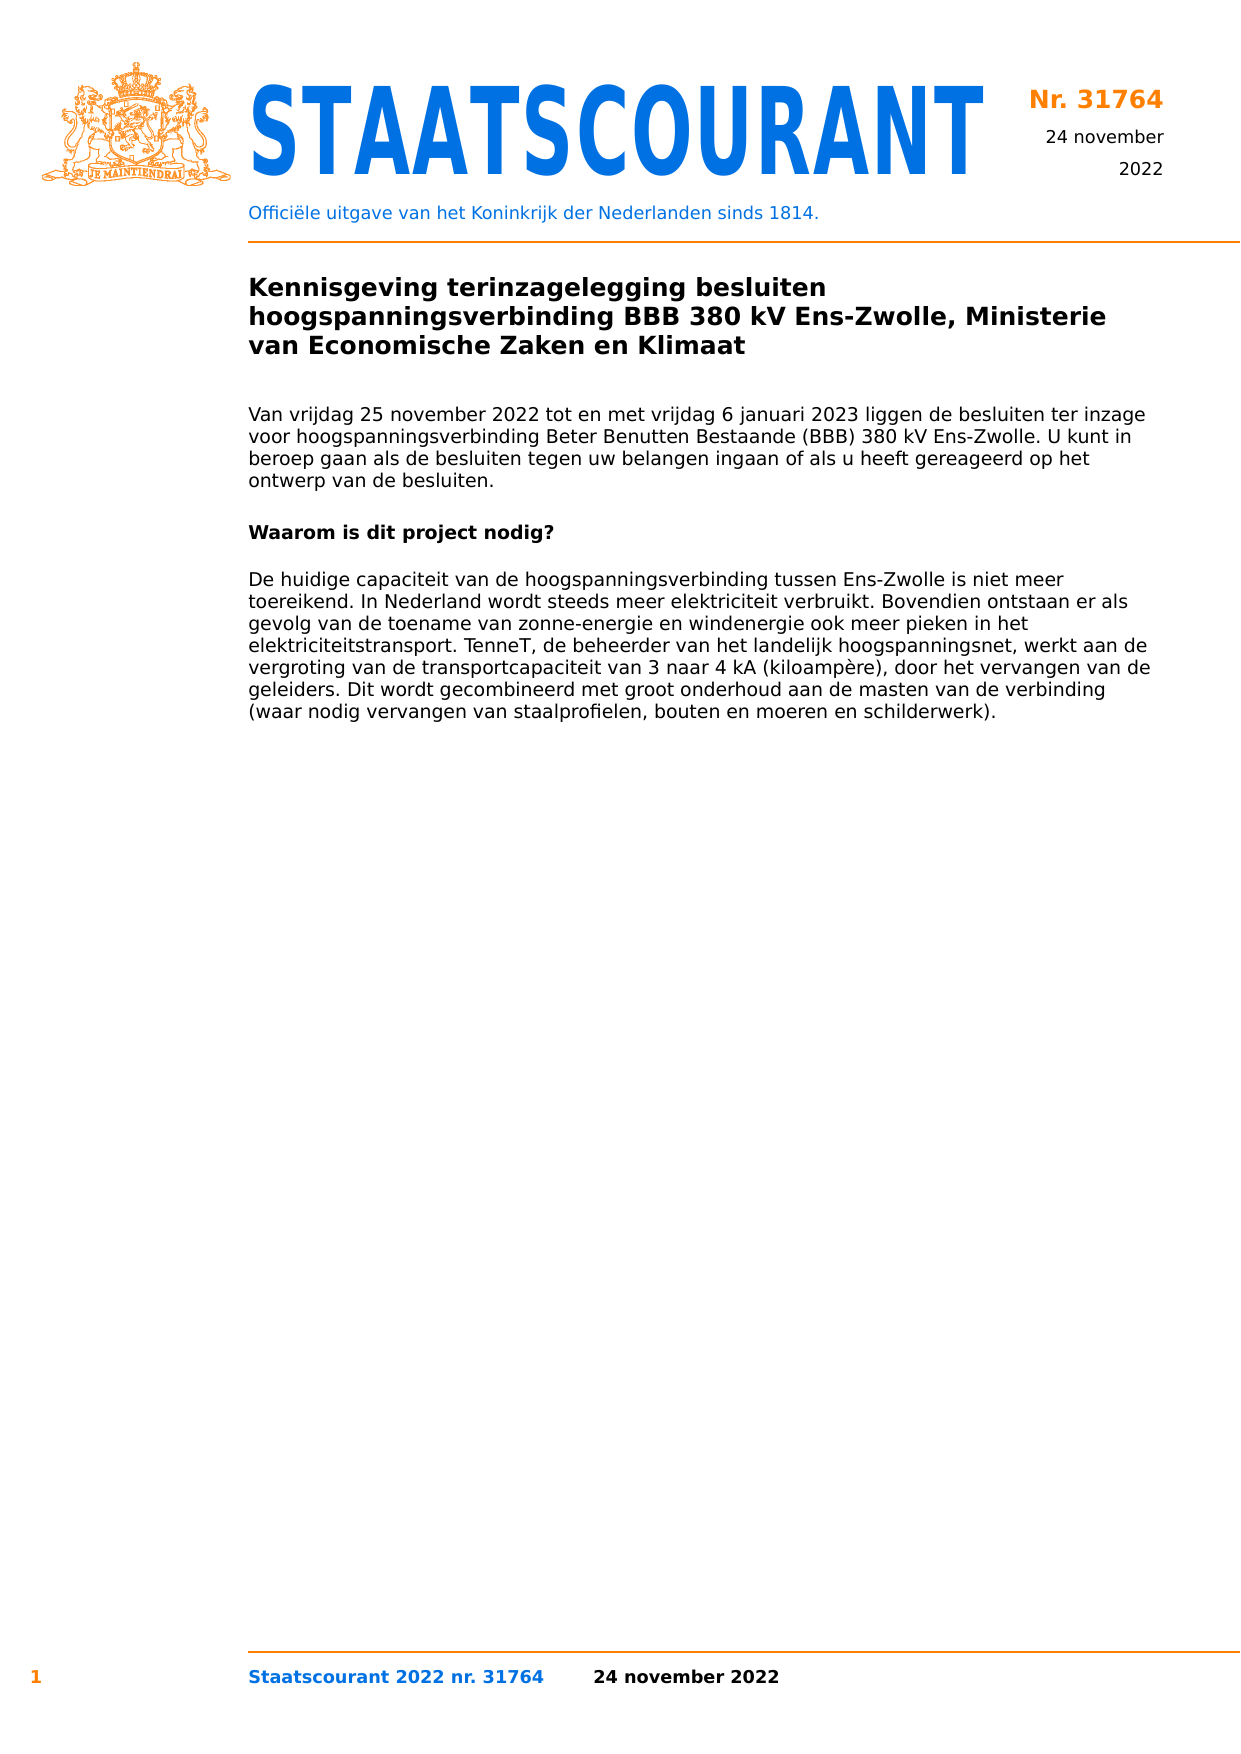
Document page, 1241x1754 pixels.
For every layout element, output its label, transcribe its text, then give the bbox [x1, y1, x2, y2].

table_header Nr. 31764 [998, 62, 1240, 121]
table_cell 24 november [998, 121, 1240, 153]
picture [41, 62, 231, 186]
table_cell 2022 [998, 153, 1240, 203]
text Van vrijdag 25 november 2022 tot en met vrijdag 6 januari 2023 liggen de besluiten ter inzage voor hoogspanningsverbinding Beter Benutten Bestaande (BBB) 380 kV Ens-Zwolle. U kunt in beroep gaan als de besluiten tegen uw belangen ingaan of als u heeft gereageerd op het ontwerp van de besluiten. [248, 404, 1163, 492]
table_header STAATSCOURANT [248, 62, 998, 203]
subtitle Kennisgeving terinzagelegging besluiten hoogspanningsverbinding BBB 380 kV Ens-Zwolle, Ministerie van Economische Zaken en Klimaat [248, 273, 1163, 361]
table_cell Officiële uitgave van het Koninkrijk der Nederlanden sinds 1814. [248, 203, 1240, 241]
subtitle Waarom is dit project nodig? [248, 522, 1163, 544]
text De huidige capaciteit van de hoogspanningsverbinding tussen Ens-Zwolle is niet meer toereikend. In Nederland wordt steeds meer elektriciteit verbruikt. Bovendien ontstaan er als gevolg van de toename van zonne-energie en windenergie ook meer pieken in het elektriciteitstransport. TenneT, de beheerder van het landelijk hoogspanningsnet, werkt aan de vergroting van de transportcapaciteit van 3 naar 4 kA (kiloampère), door het vervangen van de geleiders. Dit wordt gecombineerd met groot onderhoud aan de masten van de verbinding (waar nodig vervangen van staalprofielen, bouten en moeren en schilderwerk). [248, 569, 1163, 723]
table_header [25, 62, 248, 241]
